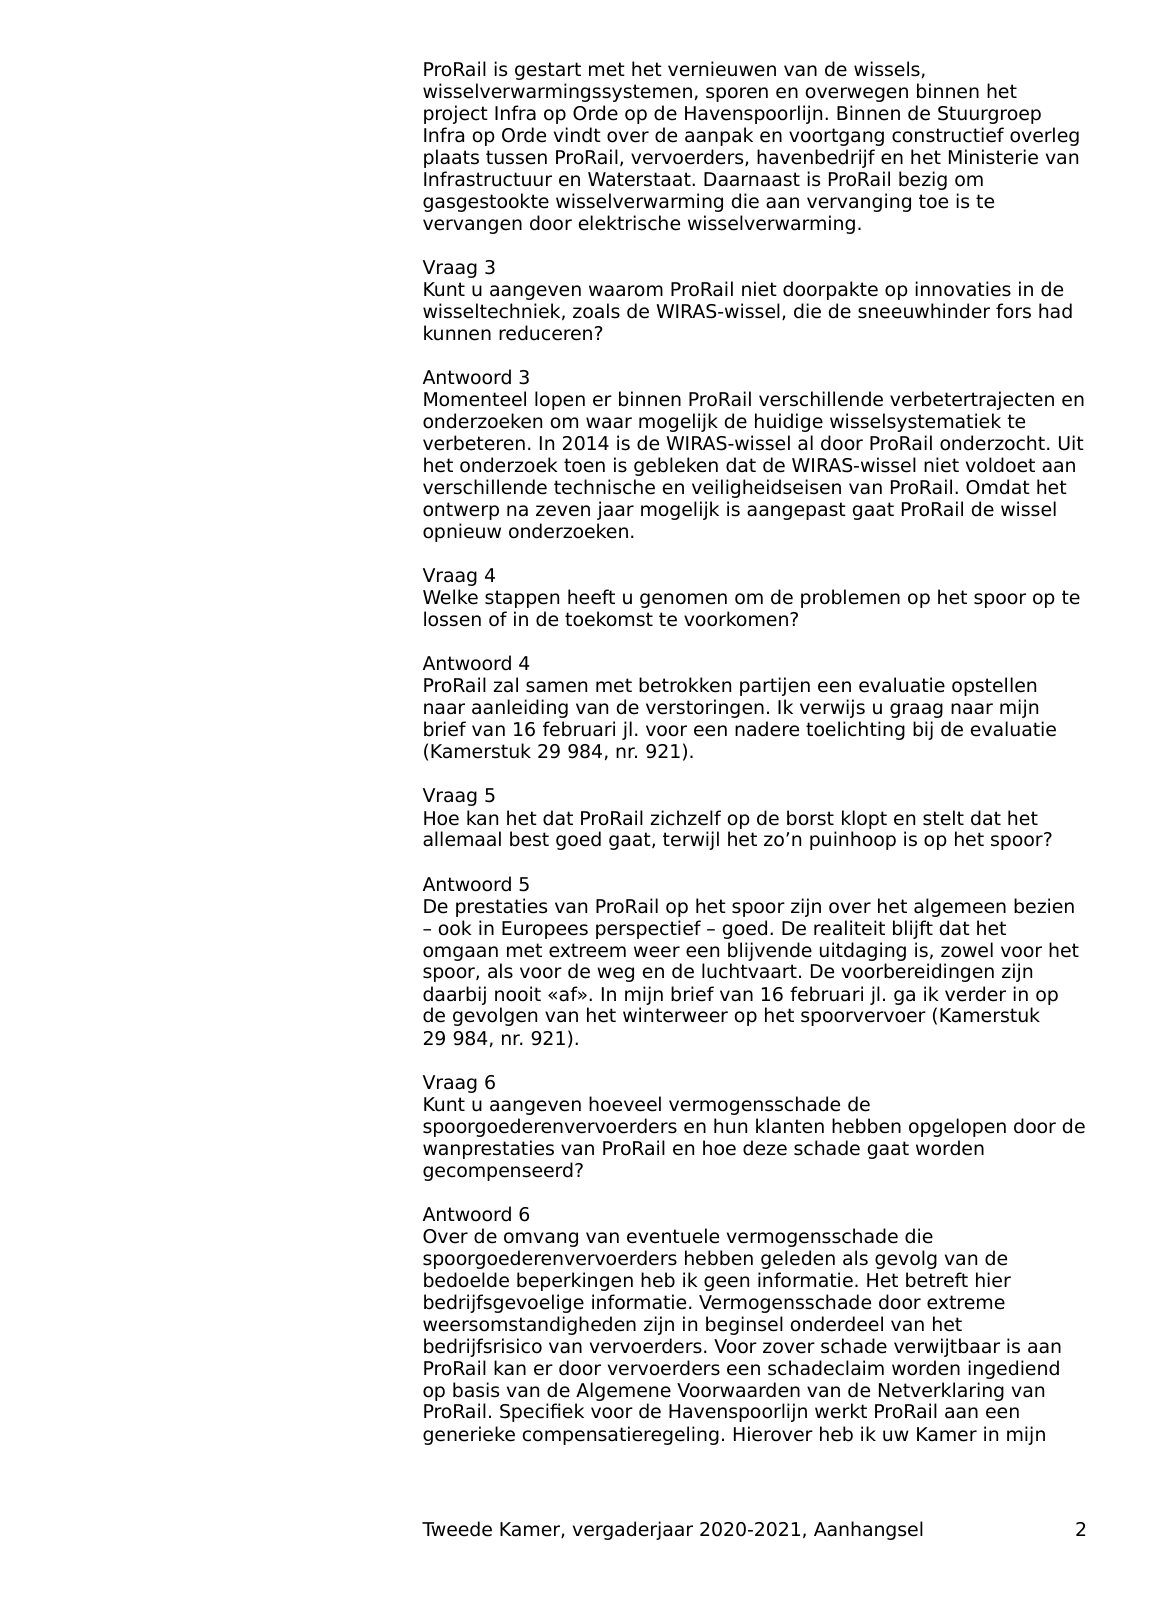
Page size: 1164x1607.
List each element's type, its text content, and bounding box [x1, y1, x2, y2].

text Kunt u aangeven hoeveel vermogensschade de spoorgoederenvervoerders en hun klanten hebben opgelopen door de wanprestaties van ProRail en hoe deze schade gaat worden gecompenseerd? [422, 1093, 1087, 1181]
text Over de omvang van eventuele vermogensschade die spoorgoederenvervoerders hebben geleden als gevolg van de bedoelde beperkingen heb ik geen informatie. Het betreft hier bedrijfsgevoelige informatie. Vermogensschade door extreme weersomstandigheden zijn in beginsel onderdeel van het bedrijfsrisico van vervoerders. Voor zover schade verwijtbaar is aan ProRail kan er door vervoerders een schadeclaim worden ingediend op basis van de Algemene Voorwaarden van de Netverklaring van ProRail. Specifiek voor de Havenspoorlijn werkt ProRail aan een generieke compensatieregeling. Hierover heb ik uw Kamer in mijn [422, 1226, 1087, 1445]
text De prestaties van ProRail op het spoor zijn over het algemeen bezien – ook in Europees perspectief – goed. De realiteit blijft dat het omgaan met extreem weer een blijvende uitdaging is, zowel voor het spoor, als voor de weg en de luchtvaart. De voorbereidingen zijn daarbij nooit «af». In mijn brief van 16 februari jl. ga ik verder in op de gevolgen van het winterweer op het spoorvervoer (Kamerstuk 29 984, nr. 921). [422, 896, 1087, 1049]
text Vraag 4 [422, 565, 1087, 587]
text ProRail is gestart met het vernieuwen van de wissels, wisselverwarmingssystemen, sporen en overwegen binnen het project Infra op Orde op de Havenspoorlijn. Binnen de Stuurgroep Infra op Orde vindt over de aanpak en voortgang constructief overleg plaats tussen ProRail, vervoerders, havenbedrijf en het Ministerie van Infrastructuur en Waterstaat. Daarnaast is ProRail bezig om gasgestookte wisselverwarming die aan vervanging toe is te vervangen door elektrische wisselverwarming. [422, 59, 1087, 235]
text Welke stappen heeft u genomen om de problemen op het spoor op te lossen of in de toekomst te voorkomen? [422, 587, 1087, 631]
text Vraag 5 [422, 785, 1087, 807]
text Kunt u aangeven waarom ProRail niet doorpakte op innovaties in de wisseltechniek, zoals de WIRAS-wissel, die de sneeuwhinder fors had kunnen reduceren? [422, 279, 1087, 345]
text Hoe kan het dat ProRail zichzelf op de borst klopt en stelt dat het allemaal best goed gaat, terwijl het zo’n puinhoop is op het spoor? [422, 807, 1087, 851]
text Vraag 3 [422, 257, 1087, 279]
text Momenteel lopen er binnen ProRail verschillende verbetertrajecten en onderzoeken om waar mogelijk de huidige wisselsystematiek te verbeteren. In 2014 is de WIRAS-wissel al door ProRail onderzocht. Uit het onderzoek toen is gebleken dat de WIRAS-wissel niet voldoet aan verschillende technische en veiligheidseisen van ProRail. Omdat het ontwerp na zeven jaar mogelijk is aangepast gaat ProRail de wissel opnieuw onderzoeken. [422, 389, 1087, 543]
text Antwoord 3 [422, 367, 1087, 389]
text Vraag 6 [422, 1072, 1087, 1093]
text Antwoord 4 [422, 653, 1087, 675]
text Antwoord 6 [422, 1204, 1087, 1226]
text Antwoord 5 [422, 873, 1087, 896]
text ProRail zal samen met betrokken partijen een evaluatie opstellen naar aanleiding van de verstoringen. Ik verwijs u graag naar mijn brief van 16 februari jl. voor een nadere toelichting bij de evaluatie (Kamerstuk 29 984, nr. 921). [422, 675, 1087, 763]
